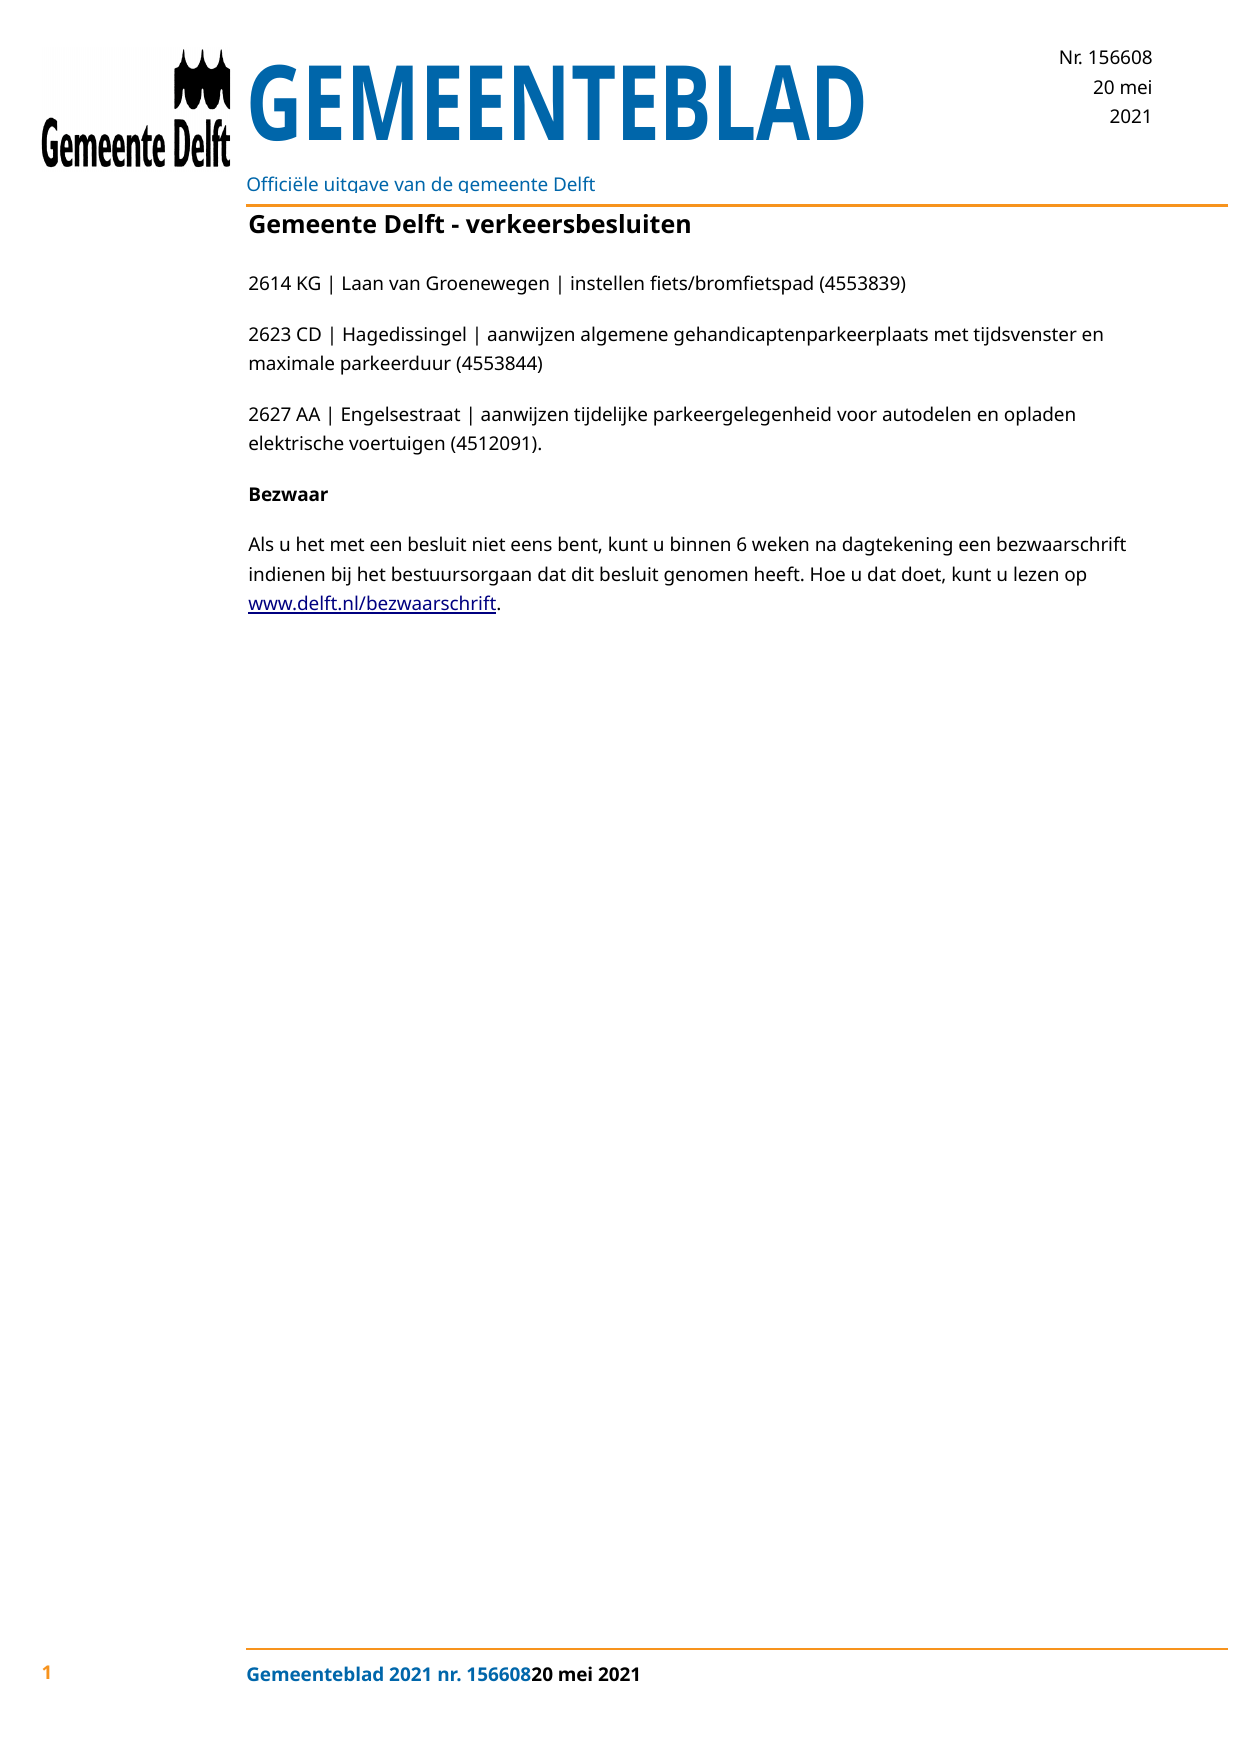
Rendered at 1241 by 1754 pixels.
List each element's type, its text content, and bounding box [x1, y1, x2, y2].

text Als u het met een besluit niet eens bent, kunt u binnen 6 weken na dagtekening een bezwaarschrift indienen bij het bestuursorgaan dat dit besluit genomen heeft. Hoe u dat doet, kunt u lezen op www.delft.nl/bezwaarschrift. [248, 531, 1152, 616]
text 2627 AA | Engelsestraat | aanwijzen tijdelijke parkeergelegenheid voor autodelen en opladen elektrische voertuigen (4512091). [248, 401, 1152, 456]
text 2614 KG | Laan van Groenewegen | instellen fiets/bromfietspad (4553839) [248, 270, 1152, 296]
text Gemeente Delft - verkeersbesluiten [248, 207, 1152, 241]
picture [41, 47, 231, 172]
text Bezwaar [248, 481, 1152, 506]
text 2623 CD | Hagedissingel | aanwijzen algemene gehandicaptenparkeerplaats met tijdsvenster en maximale parkeerduur (4553844) [248, 321, 1152, 376]
